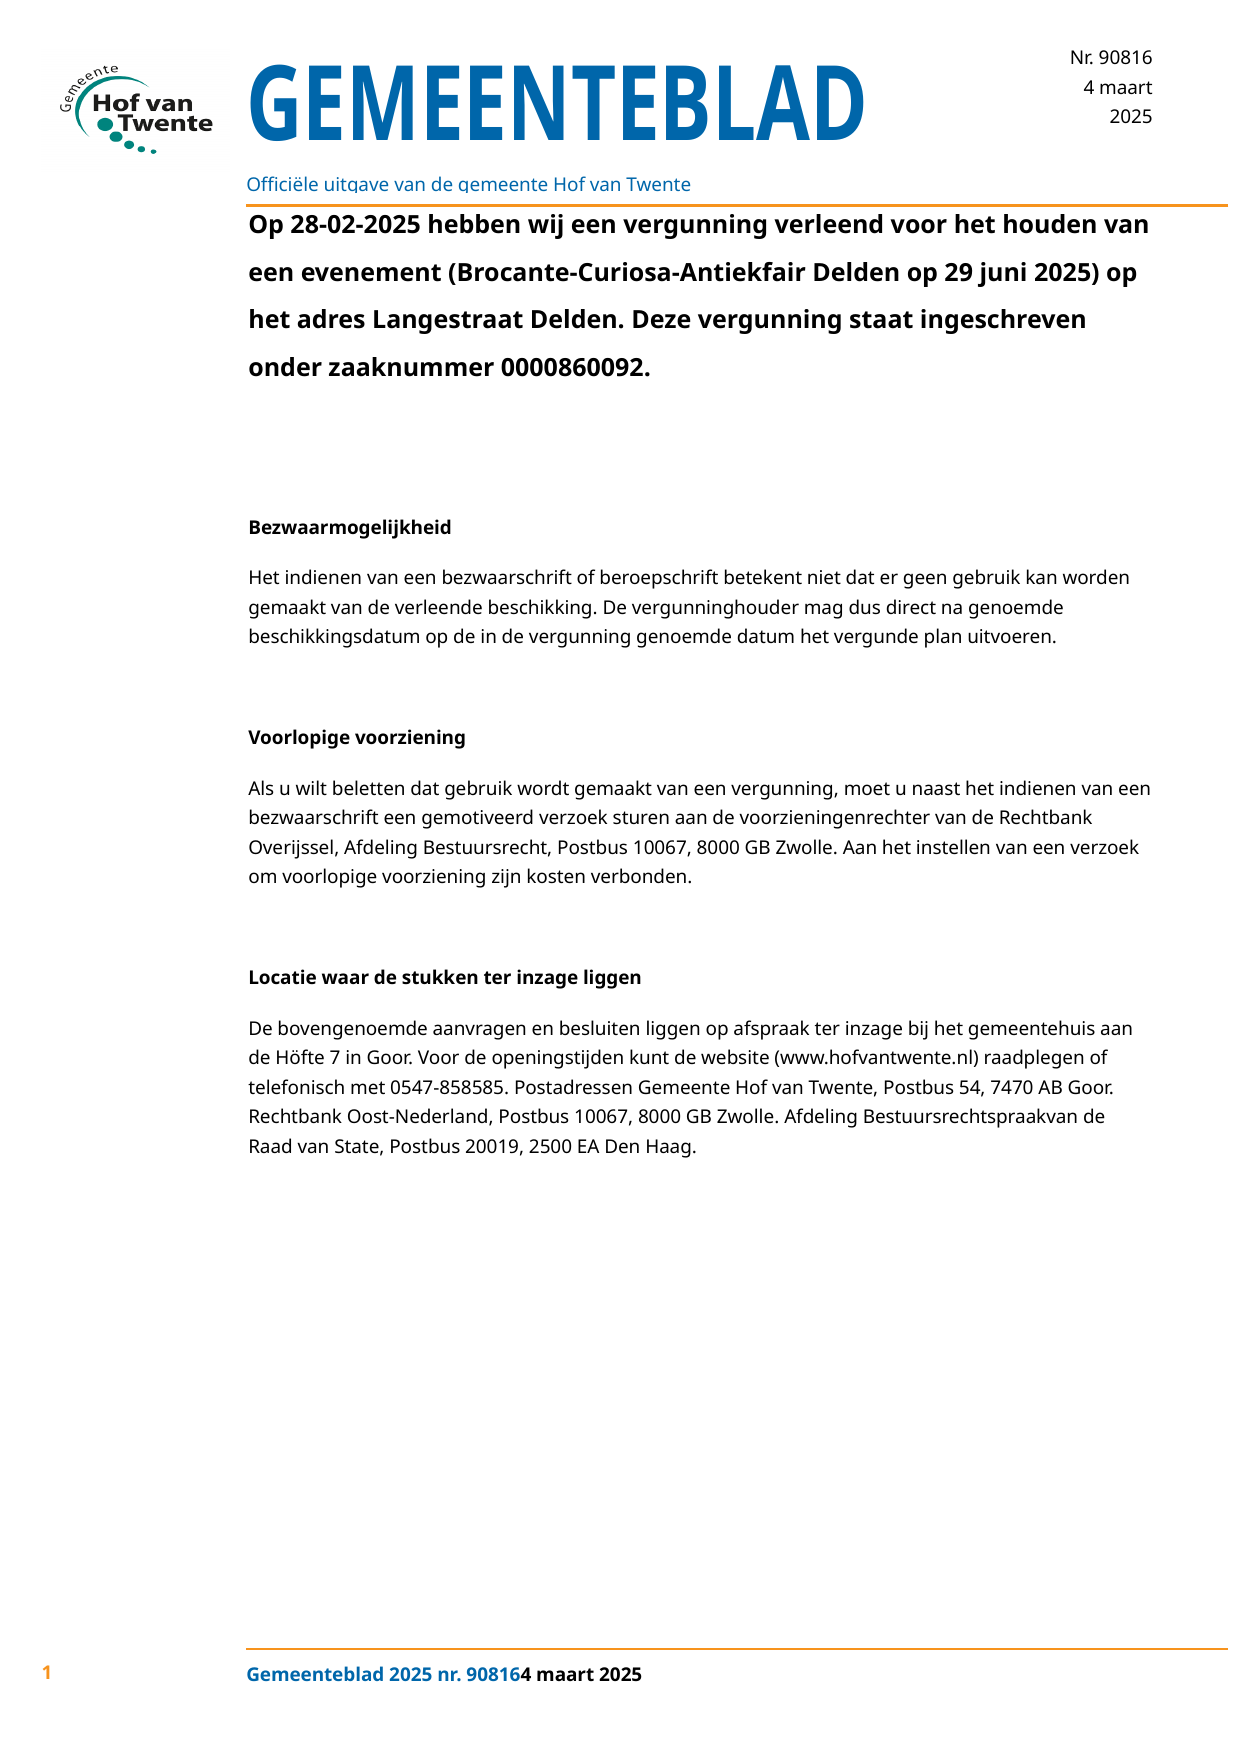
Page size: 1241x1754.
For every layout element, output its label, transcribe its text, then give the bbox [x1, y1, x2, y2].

text Bezwaarmogelijkheid [248, 514, 1152, 540]
text Het indienen van een bezwaarschrift of beroepschrift betekent niet dat er geen gebruik kan worden gemaakt van de verleende beschikking. De vergunninghouder mag dus direct na genoemde beschikkingsdatum op de in de vergunning genoemde datum het vergunde plan uitvoeren. [248, 564, 1152, 649]
text Locatie waar de stukken ter inzage liggen [248, 964, 1152, 990]
text Als u wilt beletten dat gebruik wordt gemaakt van een vergunning, moet u naast het indienen van een bezwaarschrift een gemotiveerd verzoek sturen aan de voorzieningenrechter van de Rechtbank Overijssel, Afdeling Bestuursrecht, Postbus 10067, 8000 GB Zwolle. Aan het instellen van een verzoek om voorlopige voorziening zijn kosten verbonden. [248, 775, 1152, 889]
text De bovengenoemde aanvragen en besluiten liggen op afspraak ter inzage bij het gemeentehuis aan de Höfte 7 in Goor. Voor de openingstijden kunt de website (www.hofvantwente.nl) raadplegen of telefonisch met 0547-858585. Postadressen Gemeente Hof van Twente, Postbus 54, 7470 AB Goor. Rechtbank Oost-Nederland, Postbus 10067, 8000 GB Zwolle. Afdeling Bestuursrechtspraakvan de Raad van State, Postbus 20019, 2500 EA Den Haag. [248, 1015, 1152, 1159]
text Voorlopige voorziening [248, 724, 1152, 750]
text Op 28-02-2025 hebben wij een vergunning verleend voor het houden van een evenement (Brocante-Curiosa-Antiekfair Delden op 29 juni 2025) op het adres Langestraat Delden. Deze vergunning staat ingeschreven onder zaaknummer 0000860092. [248, 207, 1152, 384]
picture [41, 47, 231, 172]
